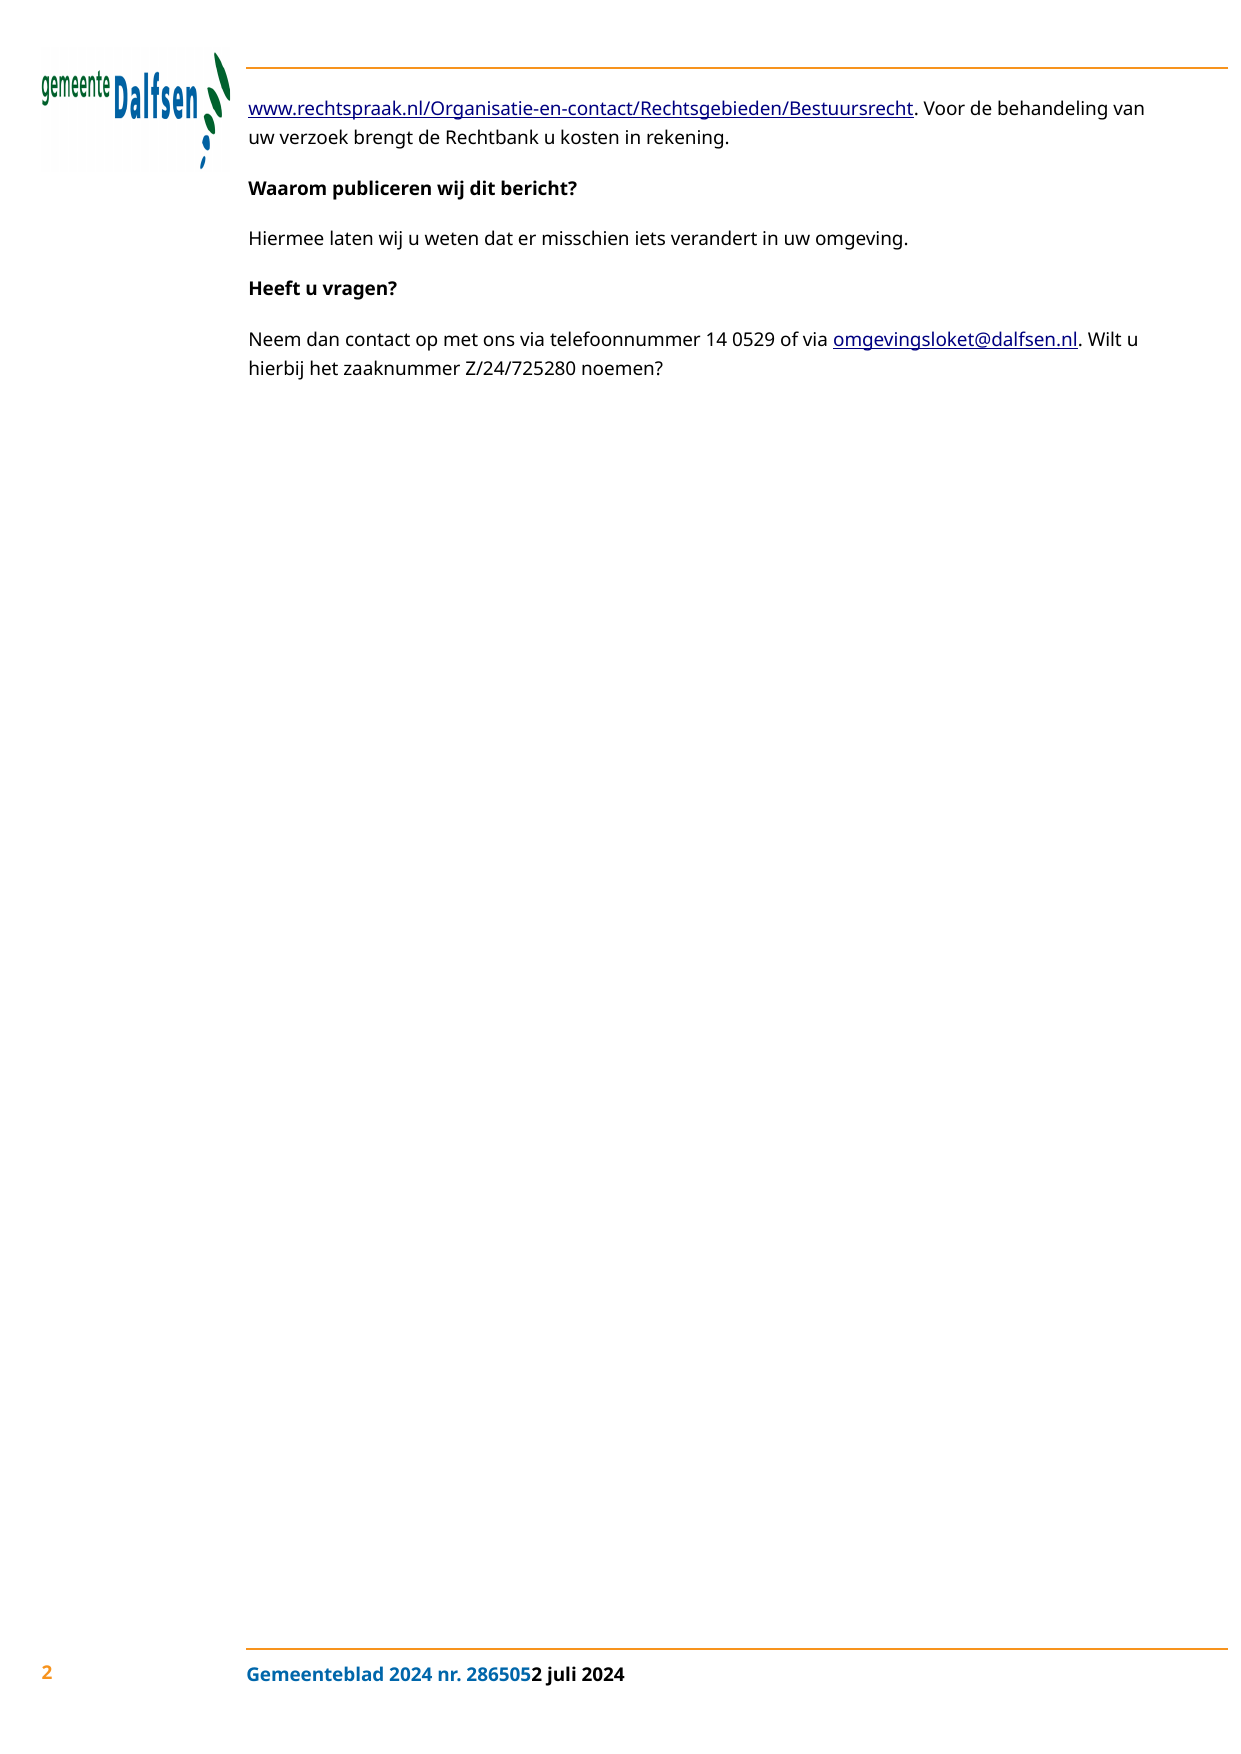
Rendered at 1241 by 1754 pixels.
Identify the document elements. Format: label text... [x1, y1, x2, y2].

text Waarom publiceren wij dit bericht? [248, 175, 1152, 201]
text Hiermee laten wij u weten dat er misschien iets verandert in uw omgeving. [248, 225, 1152, 251]
text Heeft u vragen? [248, 276, 1152, 301]
picture [41, 47, 231, 172]
text www.rechtspraak.nl/Organisatie-en-contact/Rechtsgebieden/Bestuursrecht. Voor de behandeling van uw verzoek brengt de Rechtbank u kosten in rekening. [248, 95, 1152, 150]
text Neem dan contact op met ons via telefoonnummer 14 0529 of via omgevingsloket@dalfsen.nl. Wilt u hierbij het zaaknummer Z/24/725280 noemen? [248, 326, 1152, 381]
